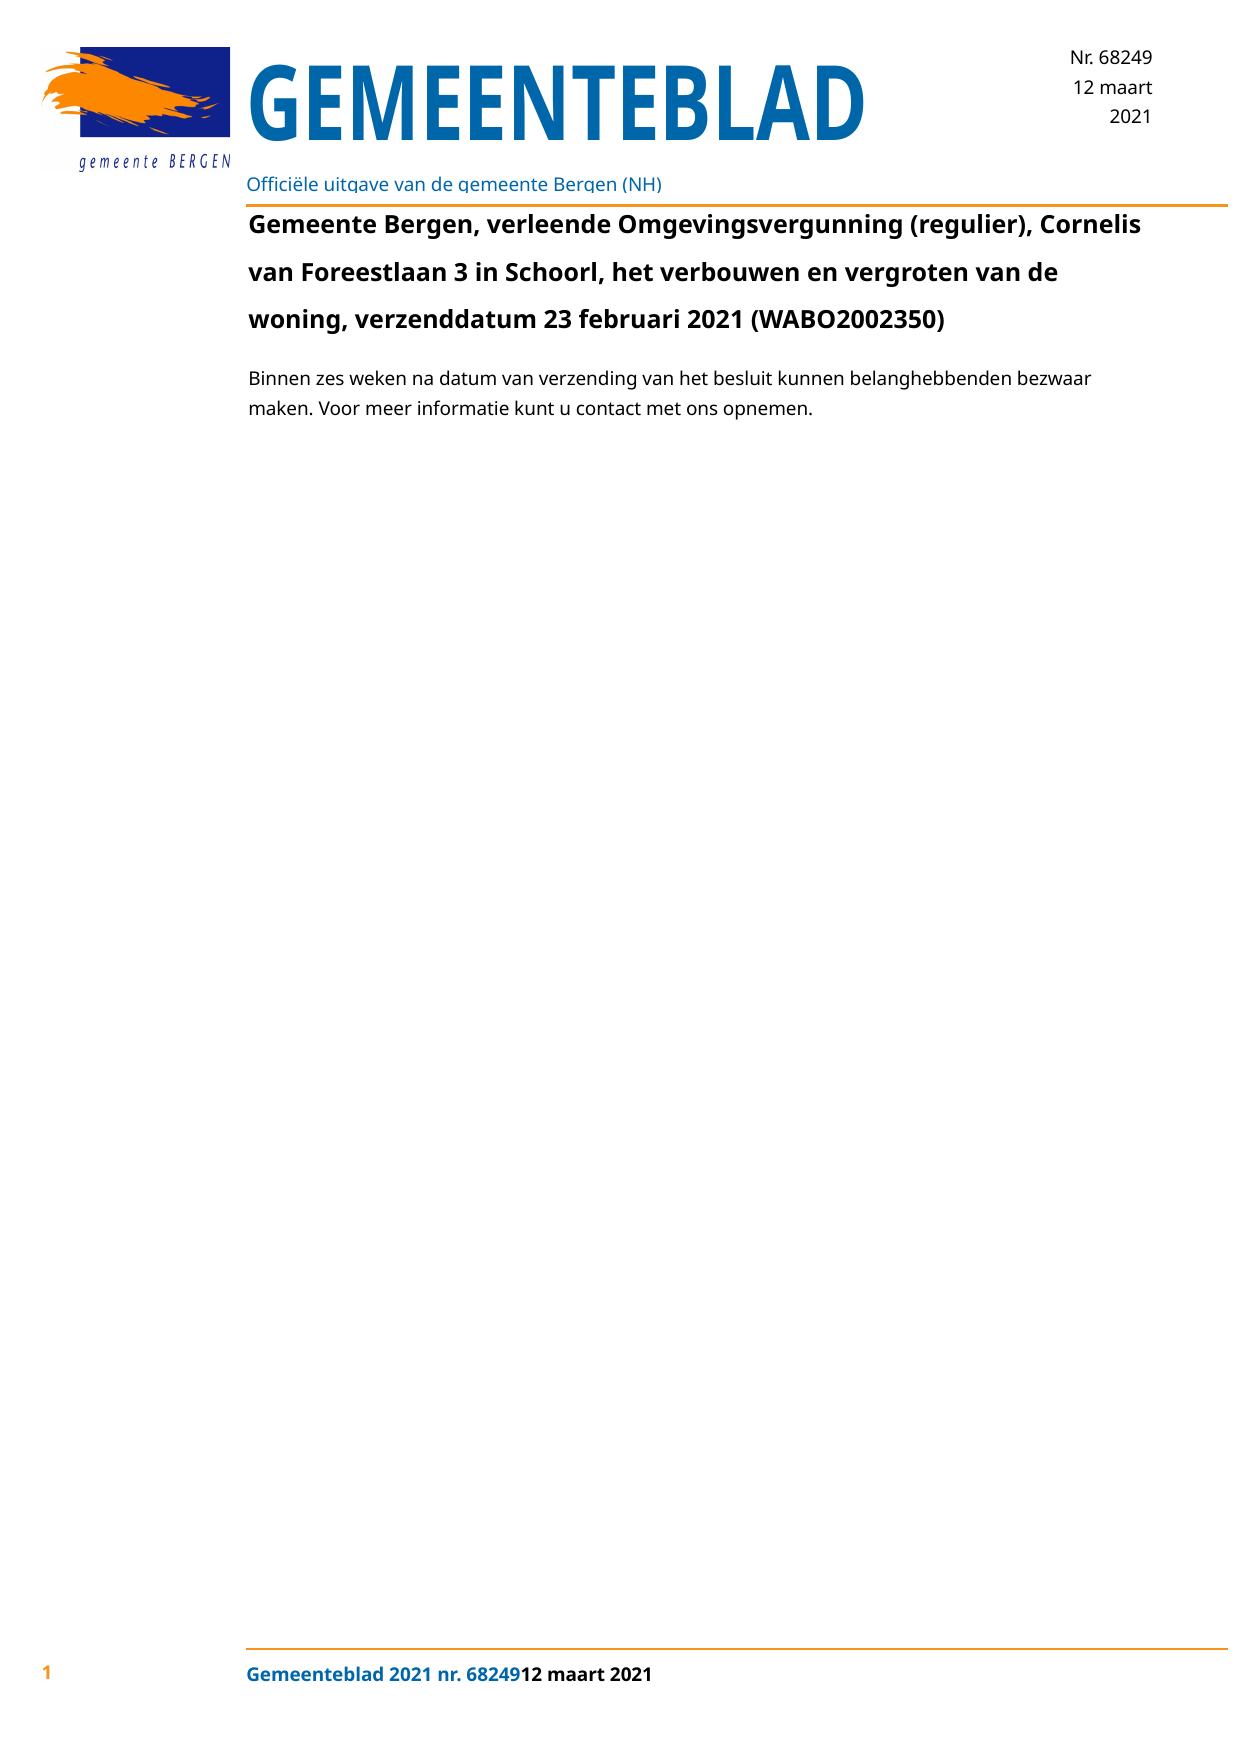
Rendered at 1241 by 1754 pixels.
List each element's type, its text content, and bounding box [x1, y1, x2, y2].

text Binnen zes weken na datum van verzending van het besluit kunnen belanghebbenden bezwaar maken. Voor meer informatie kunt u contact met ons opnemen. [248, 366, 1152, 421]
picture [41, 47, 231, 172]
text Gemeente Bergen, verleende Omgevingsvergunning (regulier), Cornelis van Foreestlaan 3 in Schoorl, het verbouwen en vergroten van de woning, verzenddatum 23 februari 2021 (WABO2002350) [248, 207, 1152, 336]
